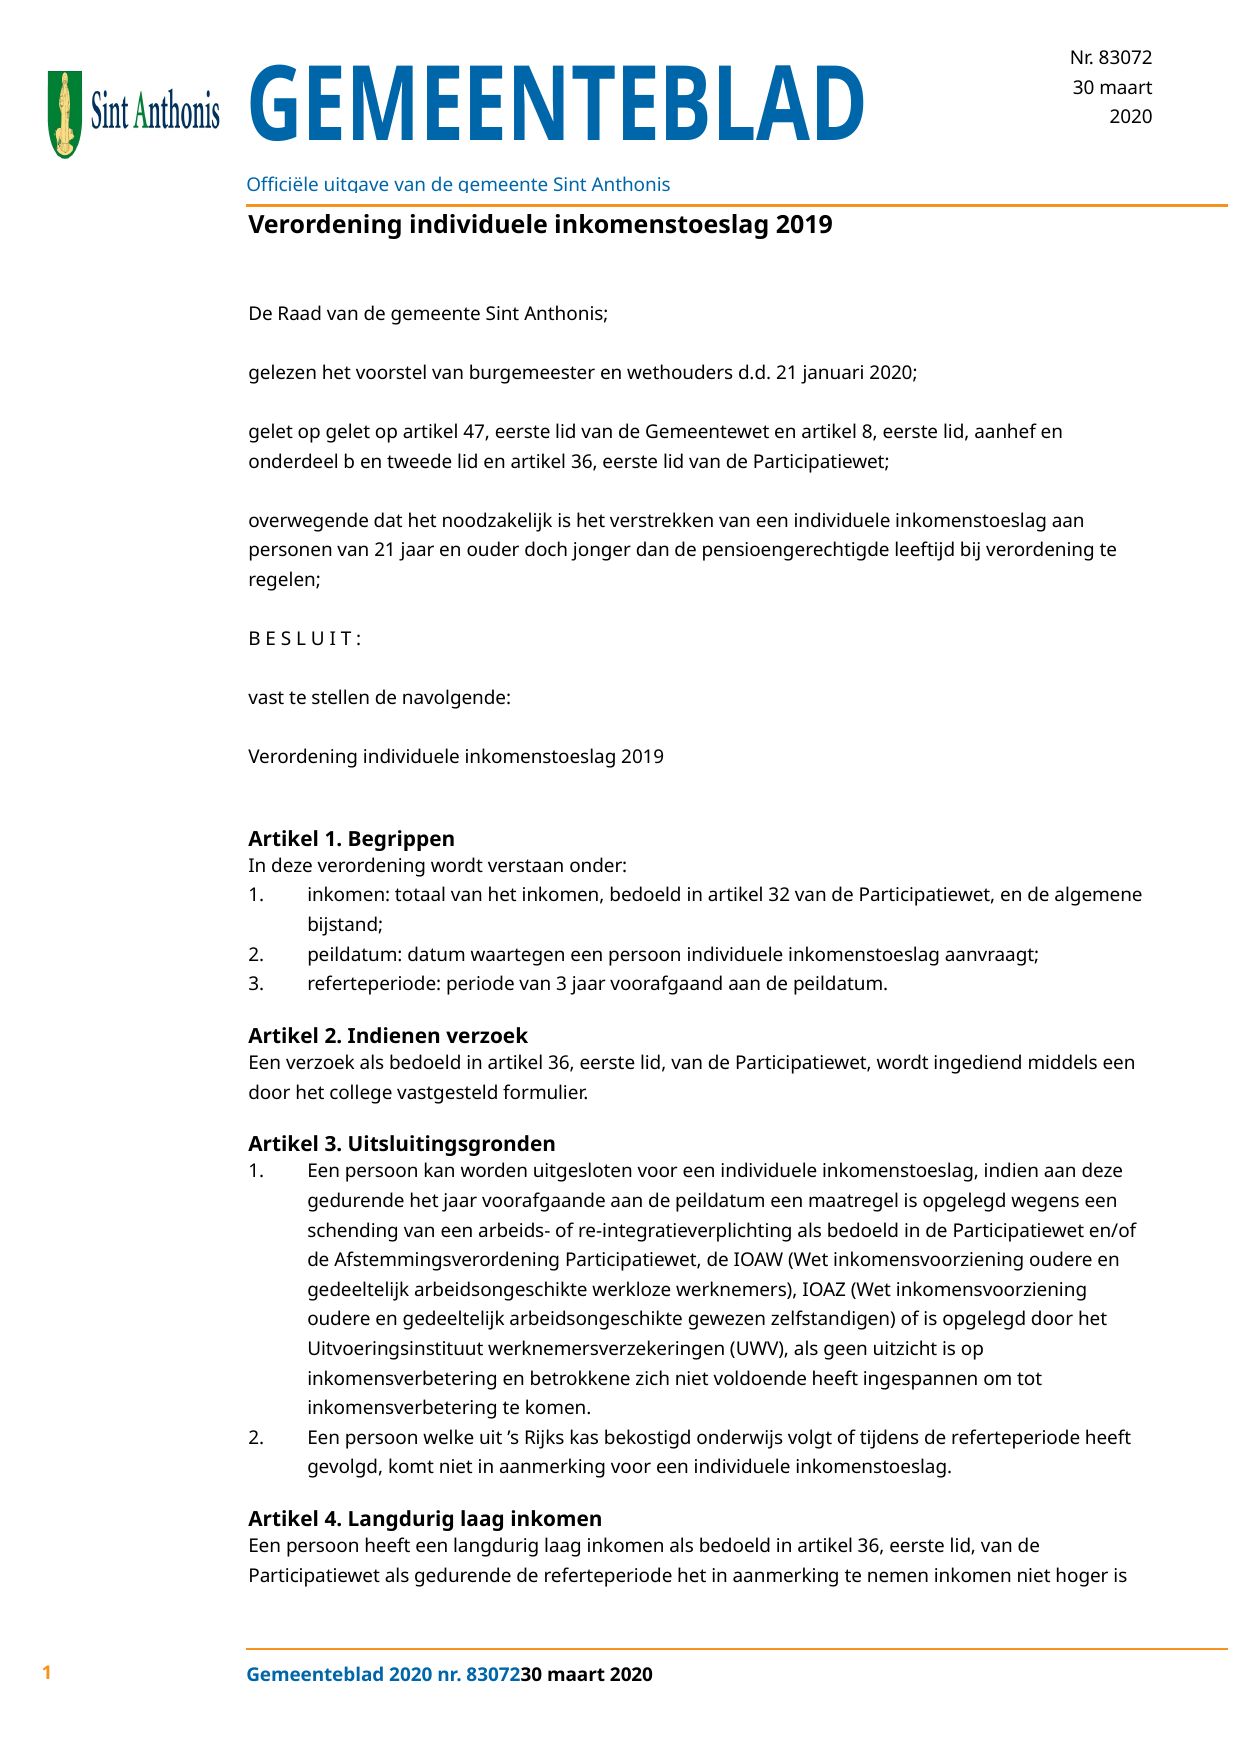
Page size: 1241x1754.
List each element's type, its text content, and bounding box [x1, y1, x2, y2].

list inkomen: totaal van het inkomen, bedoeld in artikel 32 van de Participatiewet, en de algemene bijstand; [248, 882, 1152, 937]
text Artikel 2. Indienen verzoek [248, 1021, 1152, 1049]
text Artikel 1. Begrippen [248, 824, 1152, 852]
text In deze verordening wordt verstaan onder: [248, 852, 1152, 878]
text De Raad van de gemeente Sint Anthonis; [248, 300, 1152, 326]
text Een verzoek als bedoeld in artikel 36, eerste lid, van de Participatiewet, wordt ingediend middels een door het college vastgesteld formulier. [248, 1049, 1152, 1104]
text gelet op gelet op artikel 47, eerste lid van de Gemeentewet en artikel 8, eerste lid, aanhef en onderdeel b en tweede lid en artikel 36, eerste lid van de Participatiewet; [248, 418, 1152, 473]
text gelezen het voorstel van burgemeester en wethouders d.d. 21 januari 2020; [248, 359, 1152, 385]
list referteperiode: periode van 3 jaar voorafgaand aan de peildatum. [248, 970, 1152, 996]
text B E S L U I T : [248, 625, 1152, 651]
list peildatum: datum waartegen een persoon individuele inkomenstoeslag aanvraagt; [248, 941, 1152, 967]
text vast te stellen de navolgende: [248, 684, 1152, 710]
text Artikel 4. Langdurig laag inkomen [248, 1504, 1152, 1532]
text Een persoon heeft een langdurig laag inkomen als bedoeld in artikel 36, eerste lid, van de Participatiewet als gedurende de referteperiode het in aanmerking te nemen inkomen niet hoger is [248, 1532, 1152, 1588]
text overwegende dat het noodzakelijk is het verstrekken van een individuele inkomenstoeslag aan personen van 21 jaar en ouder doch jonger dan de pensioengerechtigde leeftijd bij verordening te regelen; [248, 507, 1152, 592]
text Verordening individuele inkomenstoeslag 2019 [248, 207, 1152, 241]
list Een persoon welke uit ’s Rijks kas bekostigd onderwijs volgt of tijdens de referteperiode heeft gevolgd, komt niet in aanmerking voor een individuele inkomenstoeslag. [248, 1424, 1152, 1479]
list Een persoon kan worden uitgesloten voor een individuele inkomenstoeslag, indien aan deze gedurende het jaar voorafgaande aan de peildatum een maatregel is opgelegd wegens een schending van een arbeids- of re-integratieverplichting als bedoeld in de Participatiewet en/of de Afstemmingsverordening Participatiewet, de IOAW (Wet inkomensvoorziening oudere en gedeeltelijk arbeidsongeschikte werkloze werknemers), IOAZ (Wet inkomensvoorziening oudere en gedeeltelijk arbeidsongeschikte gewezen zelfstandigen) of is opgelegd door het Uitvoeringsinstituut werknemersverzekeringen (UWV), als geen uitzicht is op inkomensverbetering en betrokkene zich niet voldoende heeft ingespannen om tot inkomensverbetering te komen. [248, 1158, 1152, 1420]
picture [41, 47, 231, 172]
text Verordening individuele inkomenstoeslag 2019 [248, 744, 1152, 769]
text Artikel 3. Uitsluitingsgronden [248, 1129, 1152, 1158]
